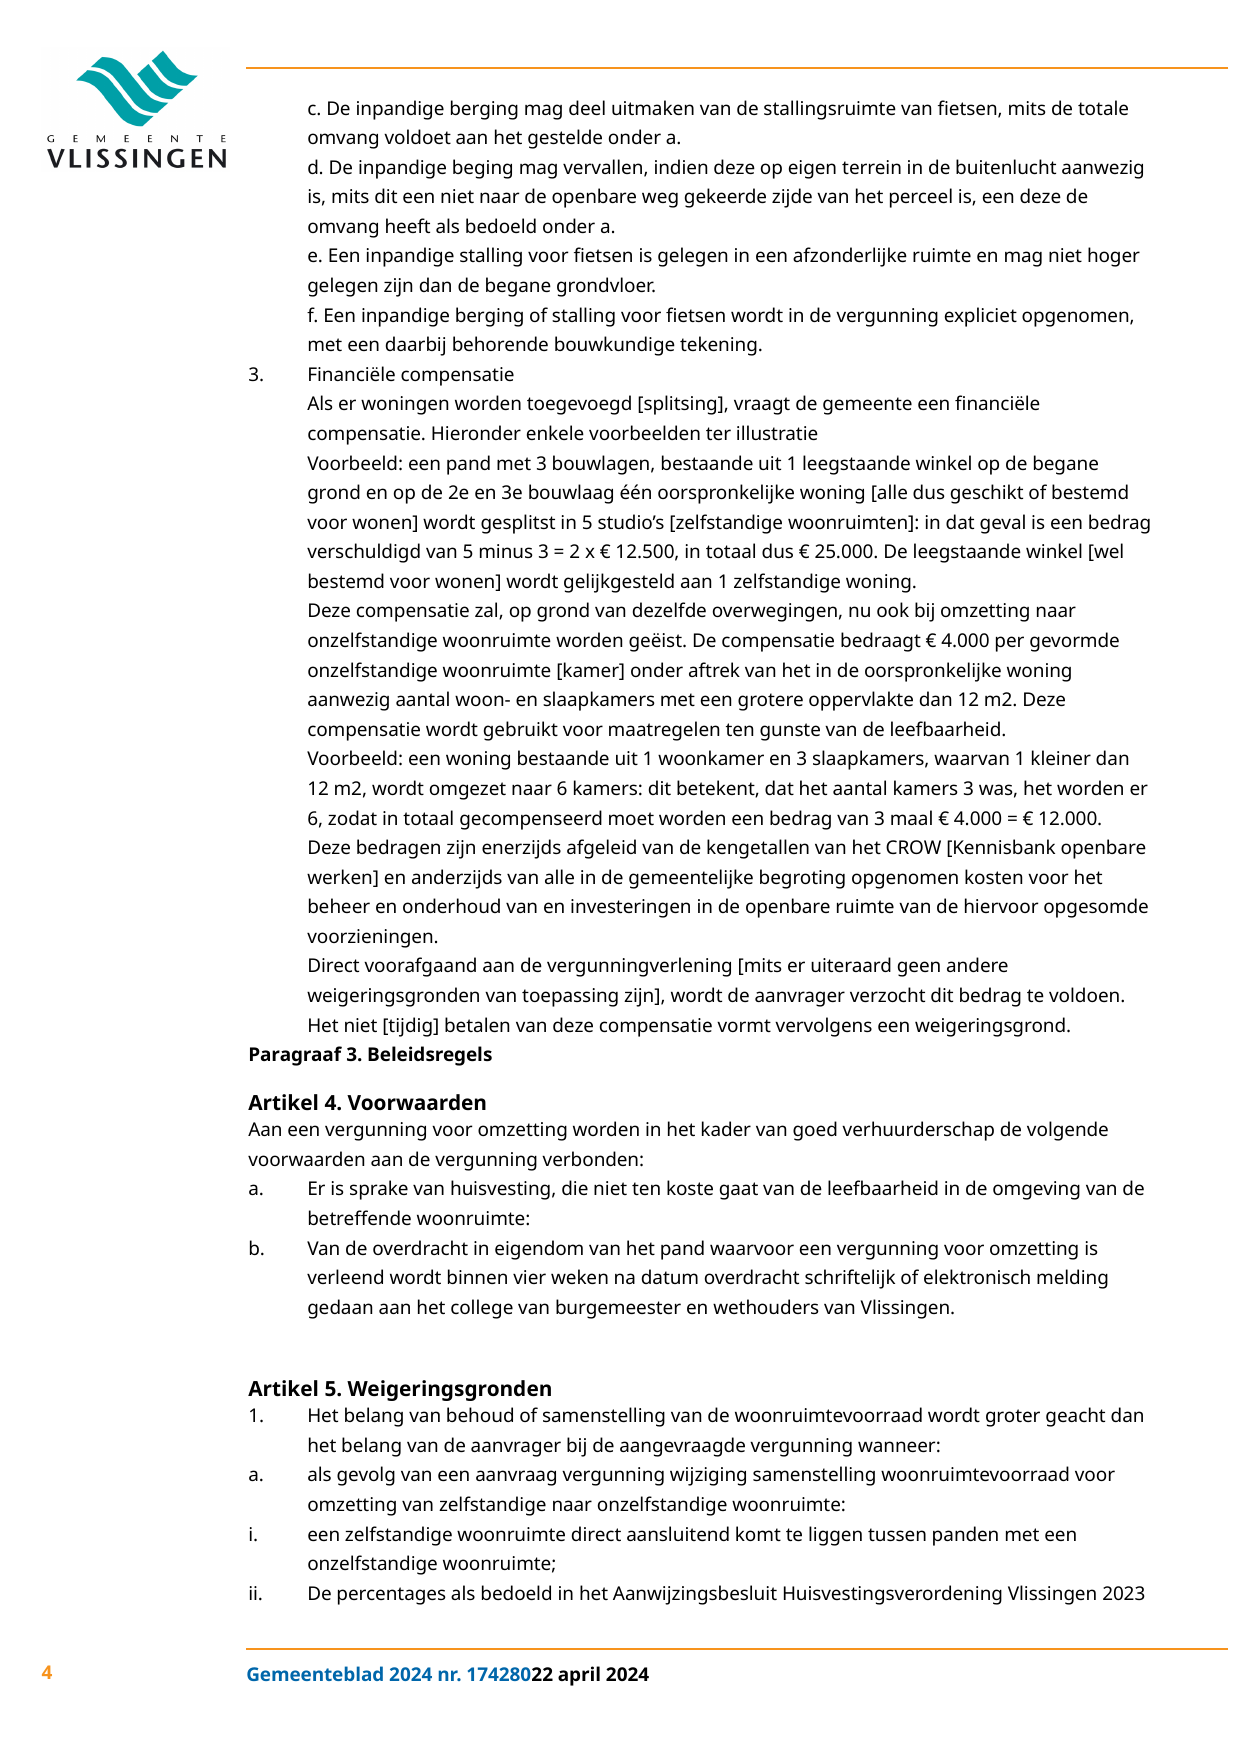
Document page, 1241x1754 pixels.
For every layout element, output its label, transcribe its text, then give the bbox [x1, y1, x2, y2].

list Voorbeeld: een pand met 3 bouwlagen, bestaande uit 1 leegstaande winkel op de begane grond en op de 2e en 3e bouwlaag één oorspronkelijke woning [alle dus geschikt of bestemd voor wonen] wordt gesplitst in 5 studio’s [zelfstandige woonruimten]: in dat geval is een bedrag verschuldigd van 5 minus 3 = 2 x € 12.500, in totaal dus € 25.000. De leegstaande winkel [wel bestemd voor wonen] wordt gelijkgesteld aan 1 zelfstandige woning. [248, 450, 1152, 594]
list Het belang van behoud of samenstelling van de woonruimtevoorraad wordt groter geacht dan het belang van de aanvrager bij de aangevraagde vergunning wanneer: [248, 1402, 1152, 1458]
list f. Een inpandige berging of stalling voor fietsen wordt in de vergunning expliciet opgenomen, met een daarbij behorende bouwkundige tekening. [248, 302, 1152, 357]
text Artikel 5. Weigeringsgronden [248, 1374, 1152, 1402]
list Voorbeeld: een woning bestaande uit 1 woonkamer en 3 slaapkamers, waarvan 1 kleiner dan 12 m2, wordt omgezet naar 6 kamers: dit betekent, dat het aantal kamers 3 was, het worden er 6, zodat in totaal gecompenseerd moet worden een bedrag van 3 maal € 4.000 = € 12.000. [248, 746, 1152, 831]
text Paragraaf 3. Beleidsregels [248, 1041, 1152, 1067]
list Van de overdracht in eigendom van het pand waarvoor een vergunning voor omzetting is verleend wordt binnen vier weken na datum overdracht schriftelijk of elektronisch melding gedaan aan het college van burgemeester en wethouders van Vlissingen. [248, 1235, 1152, 1320]
list een zelfstandige woonruimte direct aansluitend komt te liggen tussen panden met een onzelfstandige woonruimte; [248, 1521, 1152, 1576]
list Er is sprake van huisvesting, die niet ten koste gaat van de leefbaarheid in de omgeving van de betreffende woonruimte: [248, 1176, 1152, 1231]
text Aan een vergunning voor omzetting worden in het kader van goed verhuurderschap de volgende voorwaarden aan de vergunning verbonden: [248, 1116, 1152, 1172]
list Direct voorafgaand aan de vergunningverlening [mits er uiteraard geen andere weigeringsgronden van toepassing zijn], wordt de aanvrager verzocht dit bedrag te voldoen. Het niet [tijdig] betalen van deze compensatie vormt vervolgens een weigeringsgrond. [248, 953, 1152, 1038]
list De percentages als bedoeld in het Aanwijzingsbesluit Huisvestingsverordening Vlissingen 2023 [248, 1580, 1152, 1606]
list c. De inpandige berging mag deel uitmaken van de stallingsruimte van fietsen, mits de totale omvang voldoet aan het gestelde onder a. [248, 95, 1152, 150]
list Deze bedragen zijn enerzijds afgeleid van de kengetallen van het CROW [Kennisbank openbare werken] en anderzijds van alle in de gemeentelijke begroting opgenomen kosten voor het beheer en onderhoud van en investeringen in de openbare ruimte van de hiervoor opgesomde voorzieningen. [248, 834, 1152, 949]
list Deze compensatie zal, op grond van dezelfde overwegingen, nu ook bij omzetting naar onzelfstandige woonruimte worden geëist. De compensatie bedraagt € 4.000 per gevormde onzelfstandige woonruimte [kamer] onder aftrek van het in de oorspronkelijke woning aanwezig aantal woon- en slaapkamers met een grotere oppervlakte dan 12 m2. Deze compensatie wordt gebruikt voor maatregelen ten gunste van de leefbaarheid. [248, 598, 1152, 742]
list Financiële compensatie [248, 361, 1152, 387]
text Artikel 4. Voorwaarden [248, 1088, 1152, 1116]
picture [41, 47, 231, 172]
list e. Een inpandige stalling voor fietsen is gelegen in een afzonderlijke ruimte en mag niet hoger gelegen zijn dan de begane grondvloer. [248, 243, 1152, 298]
list d. De inpandige beging mag vervallen, indien deze op eigen terrein in de buitenlucht aanwezig is, mits dit een niet naar de openbare weg gekeerde zijde van het perceel is, een deze de omvang heeft als bedoeld onder a. [248, 154, 1152, 239]
list Als er woningen worden toegevoegd [splitsing], vraagt de gemeente een financiële compensatie. Hieronder enkele voorbeelden ter illustratie [248, 391, 1152, 446]
list als gevolg van een aanvraag vergunning wijziging samenstelling woonruimtevoorraad voor omzetting van zelfstandige naar onzelfstandige woonruimte: [248, 1462, 1152, 1517]
